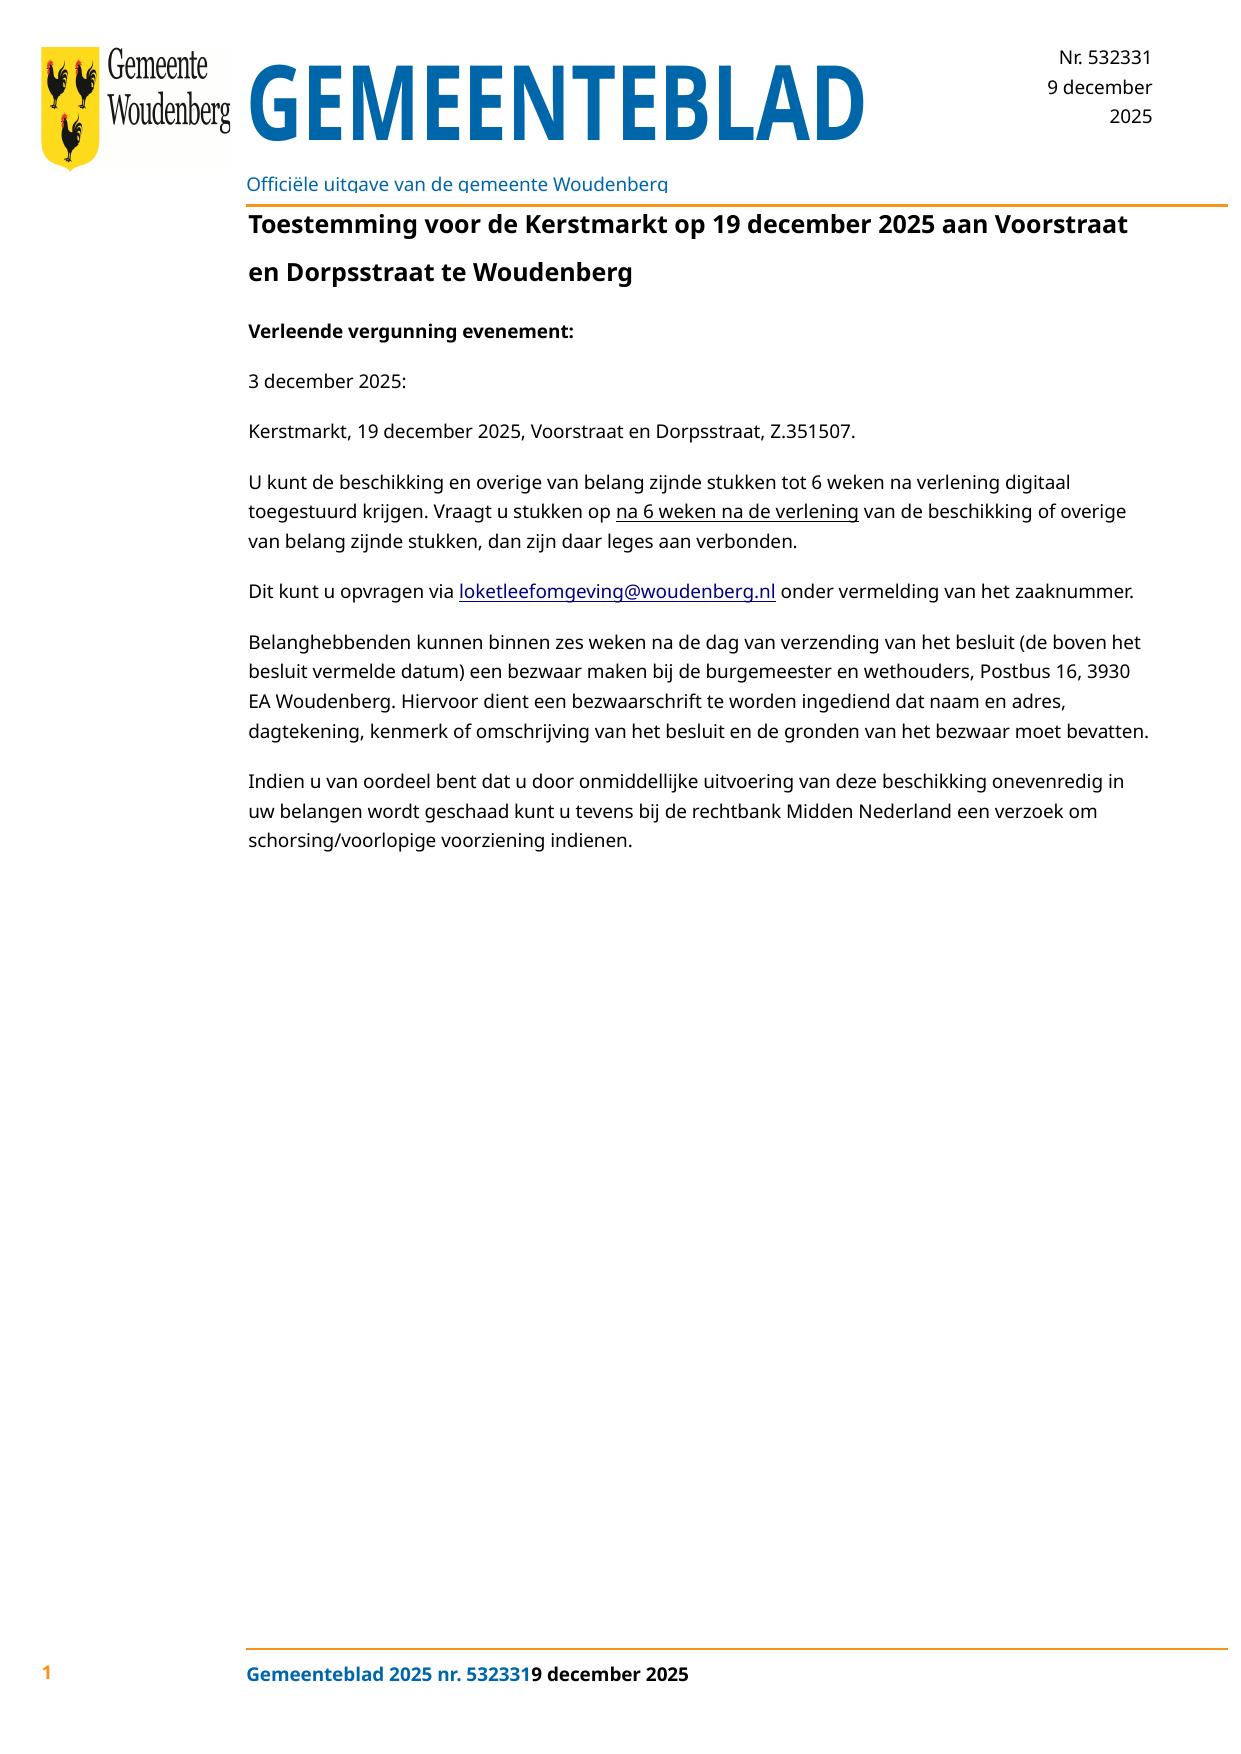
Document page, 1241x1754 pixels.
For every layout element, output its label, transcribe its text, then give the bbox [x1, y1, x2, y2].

text Belanghebbenden kunnen binnen zes weken na de dag van verzending van het besluit (de boven het besluit vermelde datum) een bezwaar maken bij de burgemeester en wethouders, Postbus 16, 3930 EA Woudenberg. Hiervoor dient een bezwaarschrift te worden ingediend dat naam en adres, dagtekening, kenmerk of omschrijving van het besluit en de gronden van het bezwaar moet bevatten. [248, 629, 1152, 744]
text 3 december 2025: [248, 368, 1152, 394]
text U kunt de beschikking en overige van belang zijnde stukken tot 6 weken na verlening digitaal toegestuurd krijgen. Vraagt u stukken op na 6 weken na de verlening van de beschikking of overige van belang zijnde stukken, dan zijn daar leges aan verbonden. [248, 469, 1152, 554]
text Indien u van oordeel bent dat u door onmiddellijke uitvoering van deze beschikking onevenredig in uw belangen wordt geschaad kunt u tevens bij de rechtbank Midden Nederland een verzoek om schorsing/voorlopige voorziening indienen. [248, 768, 1152, 853]
text Verleende vergunning evenement: [248, 318, 1152, 344]
text Dit kunt u opvragen via loketleefomgeving@woudenberg.nl onder vermelding van het zaaknummer. [248, 579, 1152, 604]
text Kerstmarkt, 19 december 2025, Voorstraat en Dorpsstraat, Z.351507. [248, 419, 1152, 444]
text Toestemming voor de Kerstmarkt op 19 december 2025 aan Voorstraat en Dorpsstraat te Woudenberg [248, 207, 1152, 288]
picture [41, 47, 231, 172]
